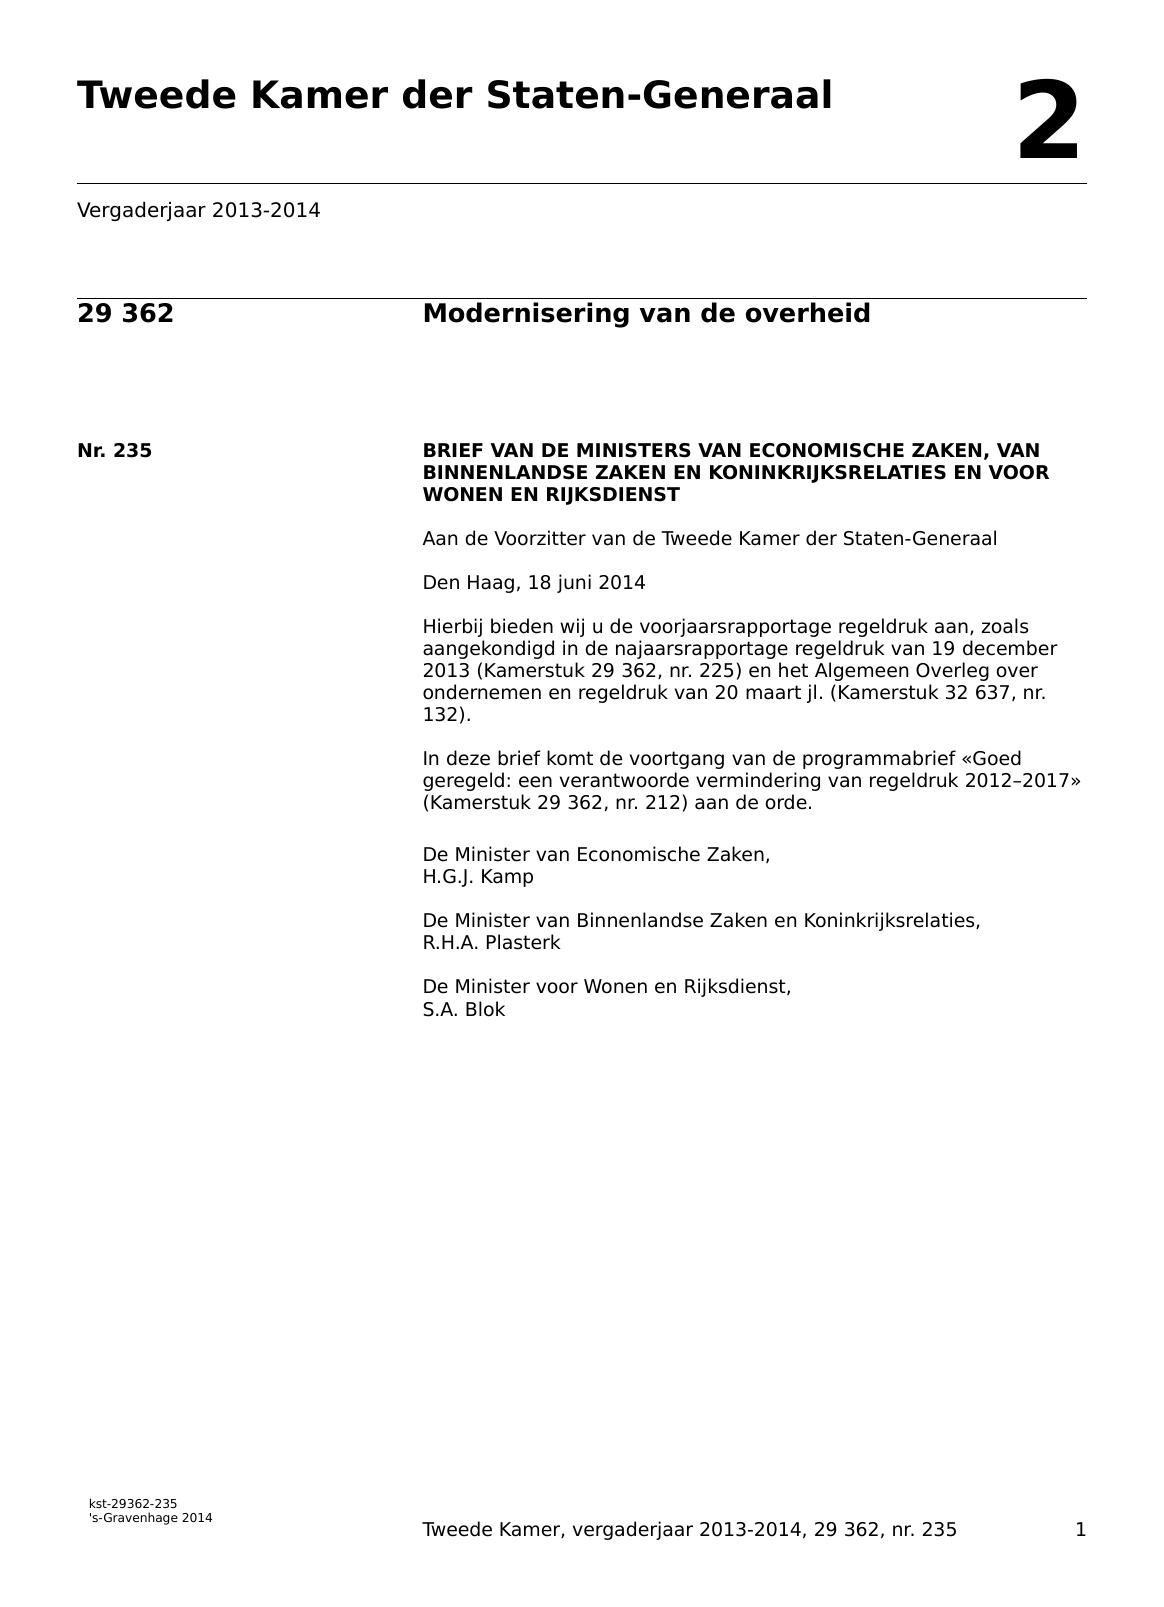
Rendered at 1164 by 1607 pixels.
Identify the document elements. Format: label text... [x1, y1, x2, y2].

text De Minister voor Wonen en Rijksdienst, S.A. Blok [422, 976, 1087, 1020]
text Den Haag, 18 juni 2014 [422, 572, 1087, 594]
table_cell Vergaderjaar 2013-2014 [77, 184, 1087, 298]
subtitle Nr. 235 BRIEF VAN DE MINISTERS VAN ECONOMISCHE ZAKEN, VAN BINNENLANDSE ZAKEN EN KONINKRIJKSRELATIES EN VOOR WONEN EN RIJKSDIENST [77, 440, 1087, 506]
text De Minister van Binnenlandse Zaken en Koninkrijksrelaties, R.H.A. Plasterk [422, 910, 1087, 954]
text Aan de Voorzitter van de Tweede Kamer der Staten-Generaal [422, 528, 1087, 550]
table_header Tweede Kamer der Staten-Generaal [77, 59, 886, 183]
table_header 2 [886, 59, 1087, 183]
text 's-Gravenhage 2014 [88, 1511, 323, 1525]
text De Minister van Economische Zaken, H.G.J. Kamp [422, 844, 1087, 888]
text Hierbij bieden wij u de voorjaarsrapportage regeldruk aan, zoals aangekondigd in de najaarsrapportage regeldruk van 19 december 2013 (Kamerstuk 29 362, nr. 225) en het Algemeen Overleg over ondernemen en regeldruk van 20 maart jl. (Kamerstuk 32 637, nr. 132). [422, 616, 1087, 726]
subtitle 29 362 Modernisering van de overheid [77, 299, 1087, 329]
text In deze brief komt de voortgang van de programmabrief «Goed geregeld: een verantwoorde vermindering van regeldruk 2012–2017» (Kamerstuk 29 362, nr. 212) aan de orde. [422, 748, 1087, 814]
text kst-29362-235 [88, 1497, 323, 1511]
